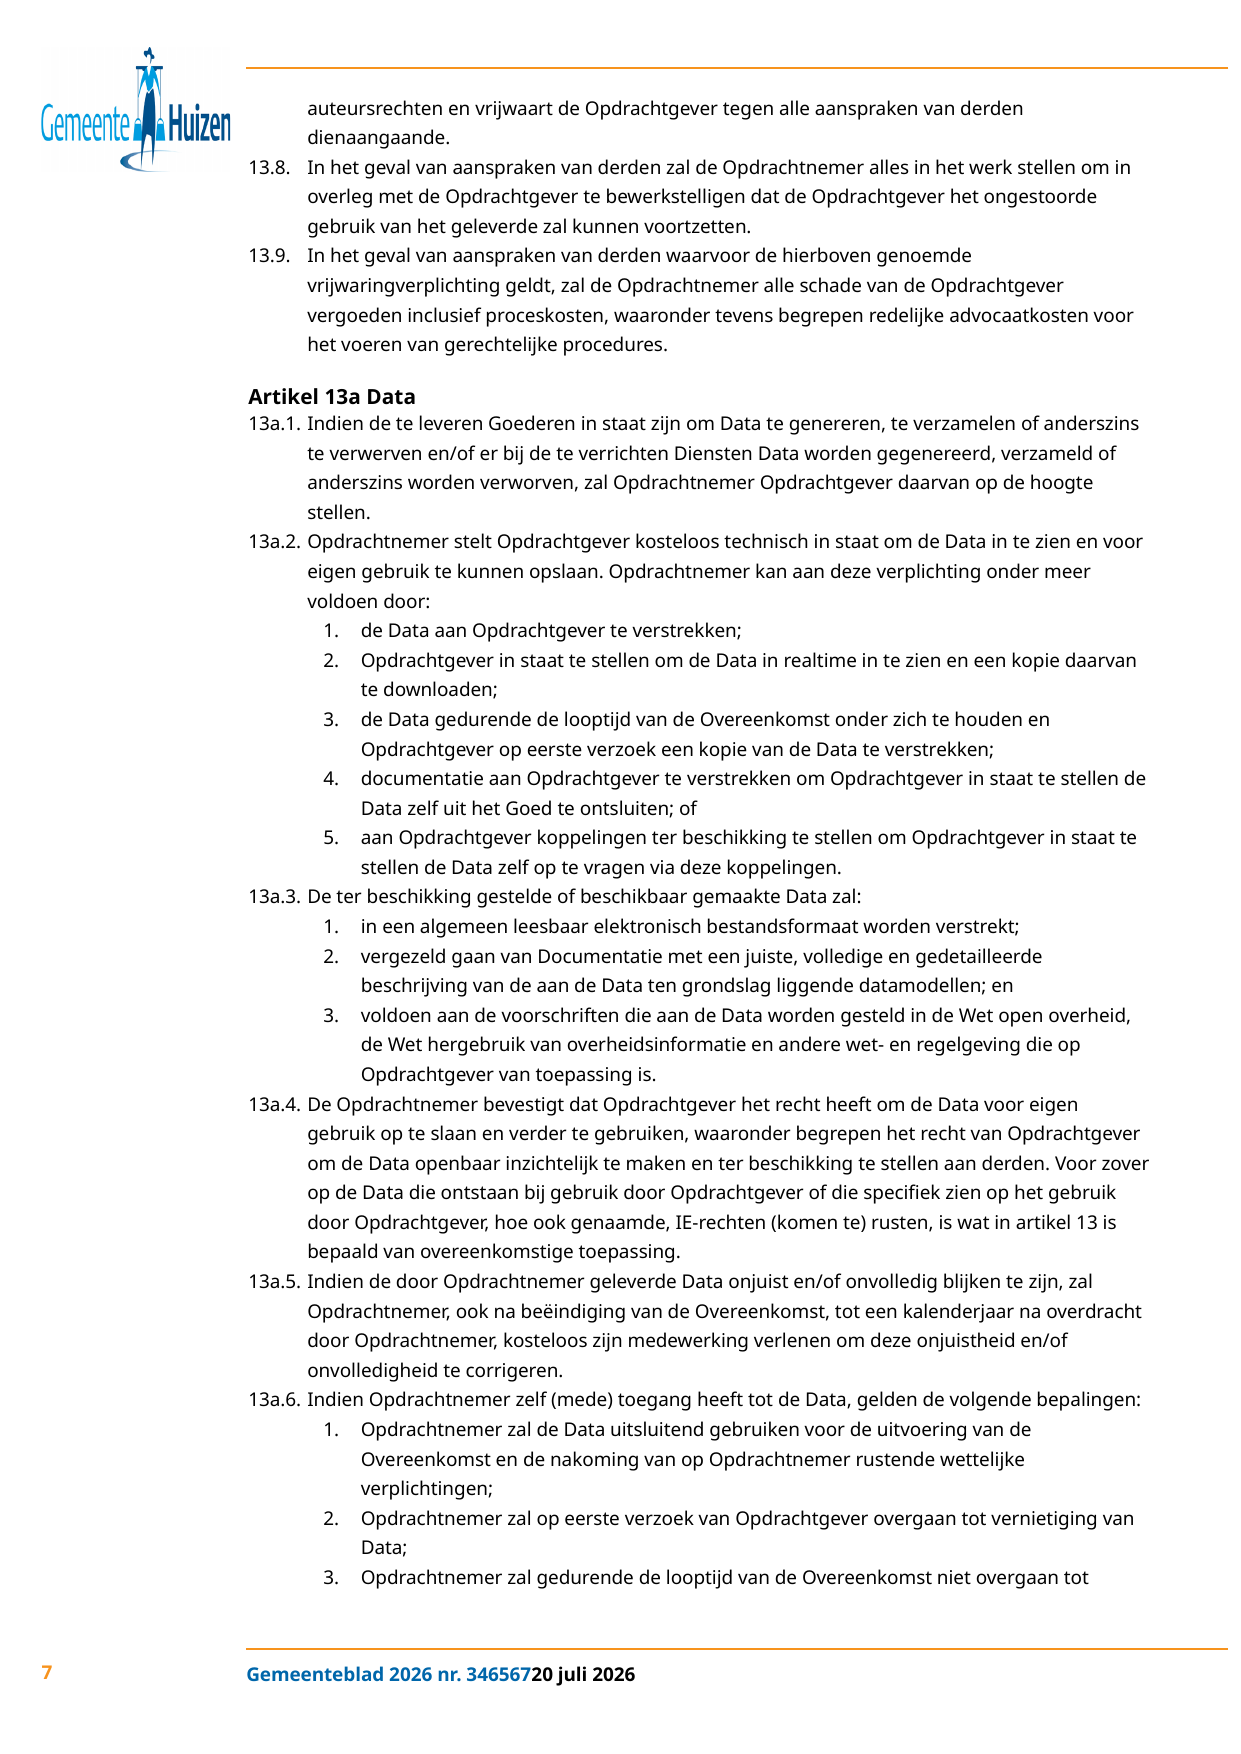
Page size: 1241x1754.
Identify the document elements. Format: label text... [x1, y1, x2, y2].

list Opdrachtnemer zal op eerste verzoek van Opdrachtgever overgaan tot vernietiging van Data; [323, 1505, 1152, 1560]
list Opdrachtnemer zal gedurende de looptijd van de Overeenkomst niet overgaan tot [323, 1564, 1152, 1590]
list aan Opdrachtgever koppelingen ter beschikking te stellen om Opdrachtgever in staat te stellen de Data zelf op te vragen via deze koppelingen. [323, 824, 1152, 880]
list voldoen aan de voorschriften die aan de Data worden gesteld in de Wet open overheid, de Wet hergebruik van overheidsinformatie en andere wet- en regelgeving die op Opdrachtgever van toepassing is. [323, 1002, 1152, 1087]
list de Data gedurende de looptijd van de Overeenkomst onder zich te houden en Opdrachtgever op eerste verzoek een kopie van de Data te verstrekken; [323, 706, 1152, 761]
list In het geval van aanspraken van derden zal de Opdrachtnemer alles in het werk stellen om in overleg met de Opdrachtgever te bewerkstelligen dat de Opdrachtgever het ongestoorde gebruik van het geleverde zal kunnen voortzetten. [248, 154, 1152, 239]
list Opdrachtnemer stelt Opdrachtgever kosteloos technisch in staat om de Data in te zien en voor eigen gebruik te kunnen opslaan. Opdrachtnemer kan aan deze verplichting onder meer voldoen door: [248, 529, 1152, 613]
list Indien Opdrachtnemer zelf (mede) toegang heeft tot de Data, gelden de volgende bepalingen: [248, 1387, 1152, 1412]
list Indien de te leveren Goederen in staat zijn om Data te genereren, te verzamelen of anderszins te verwerven en/of er bij de te verrichten Diensten Data worden gegenereerd, verzameld of anderszins worden verworven, zal Opdrachtnemer Opdrachtgever daarvan op de hoogte stellen. [248, 410, 1152, 525]
list De Opdrachtnemer bevestigt dat Opdrachtgever het recht heeft om de Data voor eigen gebruik op te slaan en verder te gebruiken, waaronder begrepen het recht van Opdrachtgever om de Data openbaar inzichtelijk te maken en ter beschikking te stellen aan derden. Voor zover op de Data die ontstaan bij gebruik door Opdrachtgever of die specifiek zien op het gebruik door Opdrachtgever, hoe ook genaamde, IE-rechten (komen te) rusten, is wat in artikel 13 is bepaald van overeenkomstige toepassing. [248, 1091, 1152, 1264]
list in een algemeen leesbaar elektronisch bestandsformaat worden verstrekt; [323, 913, 1152, 939]
list Opdrachtgever in staat te stellen om de Data in realtime in te zien en een kopie daarvan te downloaden; [323, 647, 1152, 702]
list Indien de door Opdrachtnemer geleverde Data onjuist en/of onvolledig blijken te zijn, zal Opdrachtnemer, ook na beëindiging van de Overeenkomst, tot een kalenderjaar na overdracht door Opdrachtnemer, kosteloos zijn medewerking verlenen om deze onjuistheid en/of onvolledigheid te corrigeren. [248, 1268, 1152, 1383]
list auteursrechten en vrijwaart de Opdrachtgever tegen alle aanspraken van derden dienaangaande. [248, 95, 1152, 150]
list de Data aan Opdrachtgever te verstrekken; [323, 617, 1152, 643]
list De ter beschikking gestelde of beschikbaar gemaakte Data zal: [248, 884, 1152, 909]
list In het geval van aanspraken van derden waarvoor de hierboven genoemde vrijwaringverplichting geldt, zal de Opdrachtnemer alle schade van de Opdrachtgever vergoeden inclusief proceskosten, waaronder tevens begrepen redelijke advocaatkosten voor het voeren van gerechtelijke procedures. [248, 243, 1152, 357]
picture [41, 47, 231, 172]
list vergezeld gaan van Documentatie met een juiste, volledige en gedetailleerde beschrijving van de aan de Data ten grondslag liggende datamodellen; en [323, 943, 1152, 998]
list documentatie aan Opdrachtgever te verstrekken om Opdrachtgever in staat te stellen de Data zelf uit het Goed te ontsluiten; of [323, 765, 1152, 821]
list Opdrachtnemer zal de Data uitsluitend gebruiken voor de uitvoering van de Overeenkomst en de nakoming van op Opdrachtnemer rustende wettelijke verplichtingen; [323, 1416, 1152, 1501]
text Artikel 13a Data [248, 382, 1152, 410]
